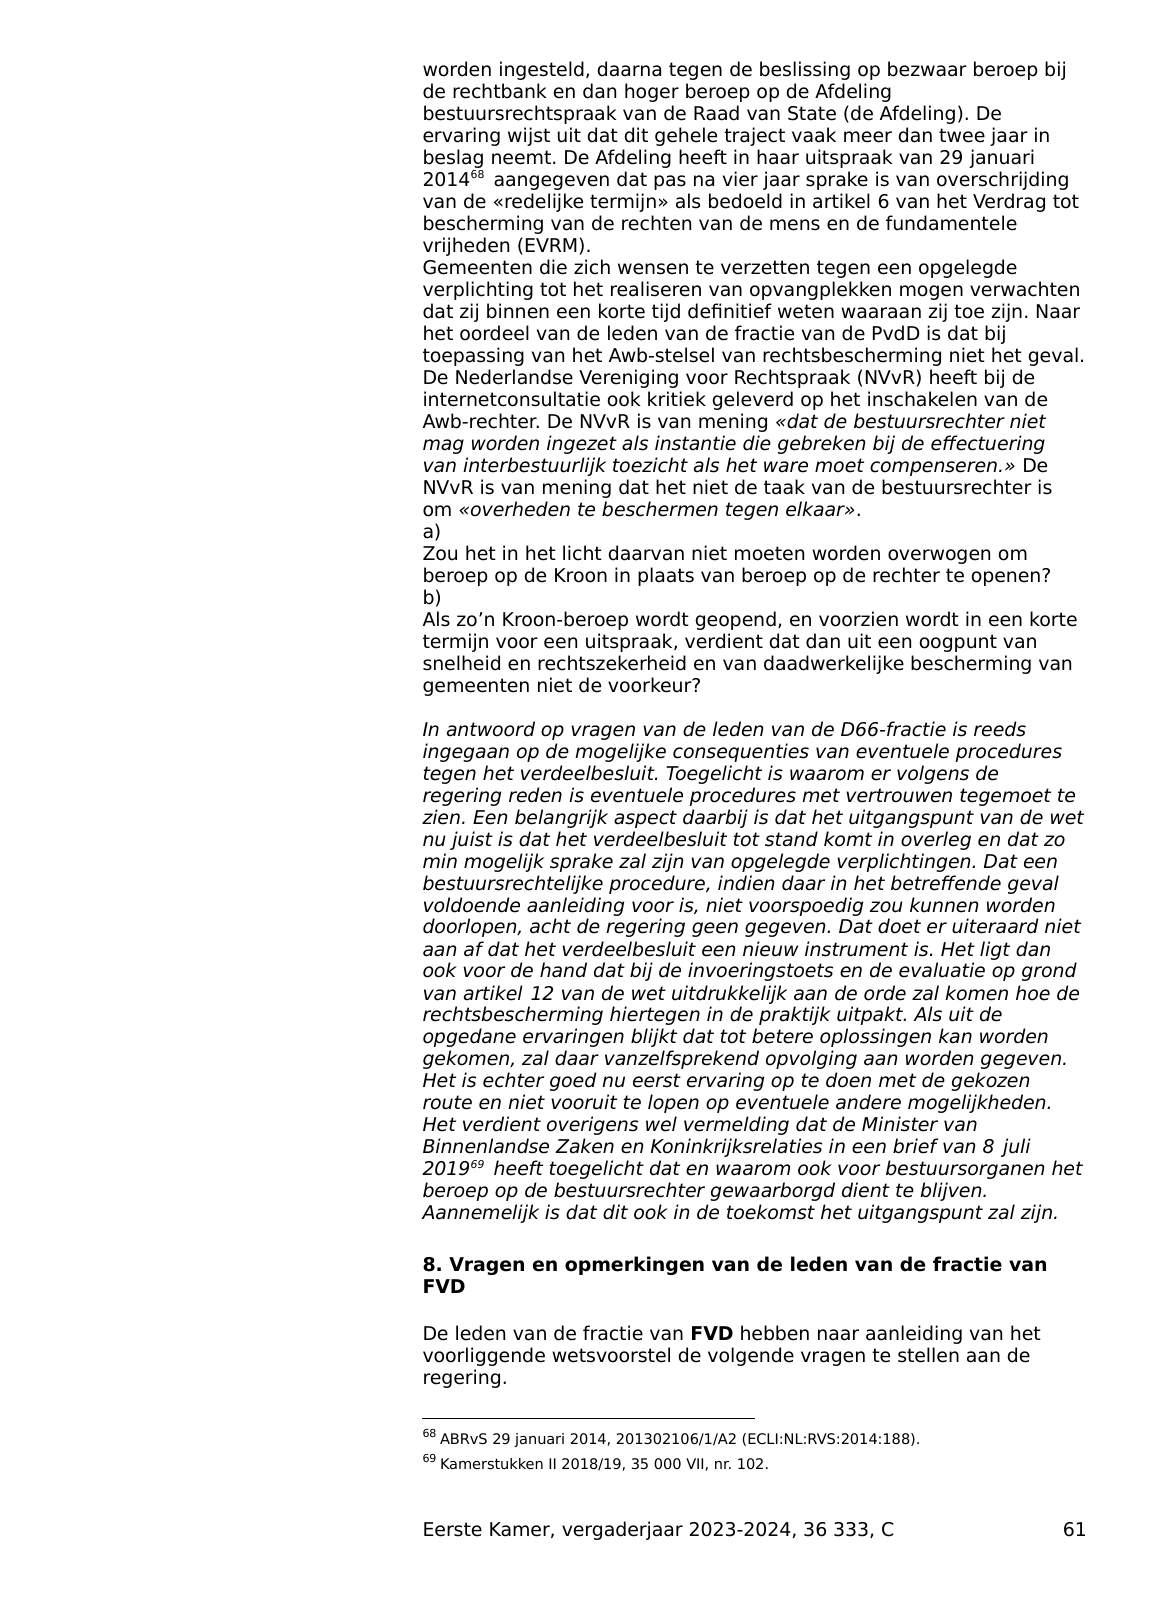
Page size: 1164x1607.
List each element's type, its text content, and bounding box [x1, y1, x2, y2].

text Kamerstukken II 2018/19, 35 000 VII, nr. 102. [422, 1452, 1087, 1474]
text worden ingesteld, daarna tegen de beslissing op bezwaar beroep bij de rechtbank en dan hoger beroep op de Afdeling bestuursrechtspraak van de Raad van State (de Afdeling). De ervaring wijst uit dat dit gehele traject vaak meer dan twee jaar in beslag neemt. De Afdeling heeft in haar uitspraak van 29 januari 2014 aangegeven dat pas na vier jaar sprake is van overschrijding van de «redelijke termijn» als bedoeld in artikel 6 van het Verdrag tot bescherming van de rechten van de mens en de fundamentele vrijheden (EVRM). [422, 59, 1087, 257]
text ABRvS 29 januari 2014, 201302106/1/A2 (ECLI:NL:RVS:2014:188). [422, 1427, 1087, 1449]
text De Nederlandse Vereniging voor Rechtspraak (NVvR) heeft bij de internetconsultatie ook kritiek geleverd op het inschakelen van de Awb-rechter. De NVvR is van mening «dat de bestuursrechter niet mag worden ingezet als instantie die gebreken bij de effectuering van interbestuurlijk toezicht als het ware moet compenseren.» De NVvR is van mening dat het niet de taak van de bestuursrechter is om «overheden te beschermen tegen elkaar». [422, 367, 1087, 521]
text De leden van de fractie van FVD hebben naar aanleiding van het voorliggende wetsvoorstel de volgende vragen te stellen aan de regering. [422, 1323, 1087, 1389]
text Zou het in het licht daarvan niet moeten worden overwogen om beroep op de Kroon in plaats van beroep op de rechter te openen? [422, 543, 1087, 587]
text b) [422, 587, 1087, 608]
text Gemeenten die zich wensen te verzetten tegen een opgelegde verplichting tot het realiseren van opvangplekken mogen verwachten dat zij binnen een korte tijd definitief weten waaraan zij toe zijn. Naar het oordeel van de leden van de fractie van de PvdD is dat bij toepassing van het Awb-stelsel van rechtsbescherming niet het geval. [422, 257, 1087, 367]
text a) [422, 521, 1087, 543]
text Als zo’n Kroon-beroep wordt geopend, en voorzien wordt in een korte termijn voor een uitspraak, verdient dat dan uit een oogpunt van snelheid en rechtszekerheid en van daadwerkelijke bescherming van gemeenten niet de voorkeur? [422, 608, 1087, 696]
text In antwoord op vragen van de leden van de D66-fractie is reeds ingegaan op de mogelijke consequenties van eventuele procedures tegen het verdeelbesluit. Toegelicht is waarom er volgens de regering reden is eventuele procedures met vertrouwen tegemoet te zien. Een belangrijk aspect daarbij is dat het uitgangspunt van de wet nu juist is dat het verdeelbesluit tot stand komt in overleg en dat zo min mogelijk sprake zal zijn van opgelegde verplichtingen. Dat een bestuursrechtelijke procedure, indien daar in het betreffende geval voldoende aanleiding voor is, niet voorspoedig zou kunnen worden doorlopen, acht de regering geen gegeven. Dat doet er uiteraard niet aan af dat het verdeelbesluit een nieuw instrument is. Het ligt dan ook voor de hand dat bij de invoeringstoets en de evaluatie op grond van artikel 12 van de wet uitdrukkelijk aan de orde zal komen hoe de rechtsbescherming hiertegen in de praktijk uitpakt. Als uit de opgedane ervaringen blijkt dat tot betere oplossingen kan worden gekomen, zal daar vanzelfsprekend opvolging aan worden gegeven. Het is echter goed nu eerst ervaring op te doen met de gekozen route en niet vooruit te lopen op eventuele andere mogelijkheden. Het verdient overigens wel vermelding dat de Minister van Binnenlandse Zaken en Koninkrijksrelaties in een brief van 8 juli 2019 heeft toegelicht dat en waarom ook voor bestuursorganen het beroep op de bestuursrechter gewaarborgd dient te blijven. Aannemelijk is dat dit ook in de toekomst het uitgangspunt zal zijn. [422, 719, 1087, 1224]
subtitle 8. Vragen en opmerkingen van de leden van de fractie van FVD [422, 1254, 1087, 1298]
